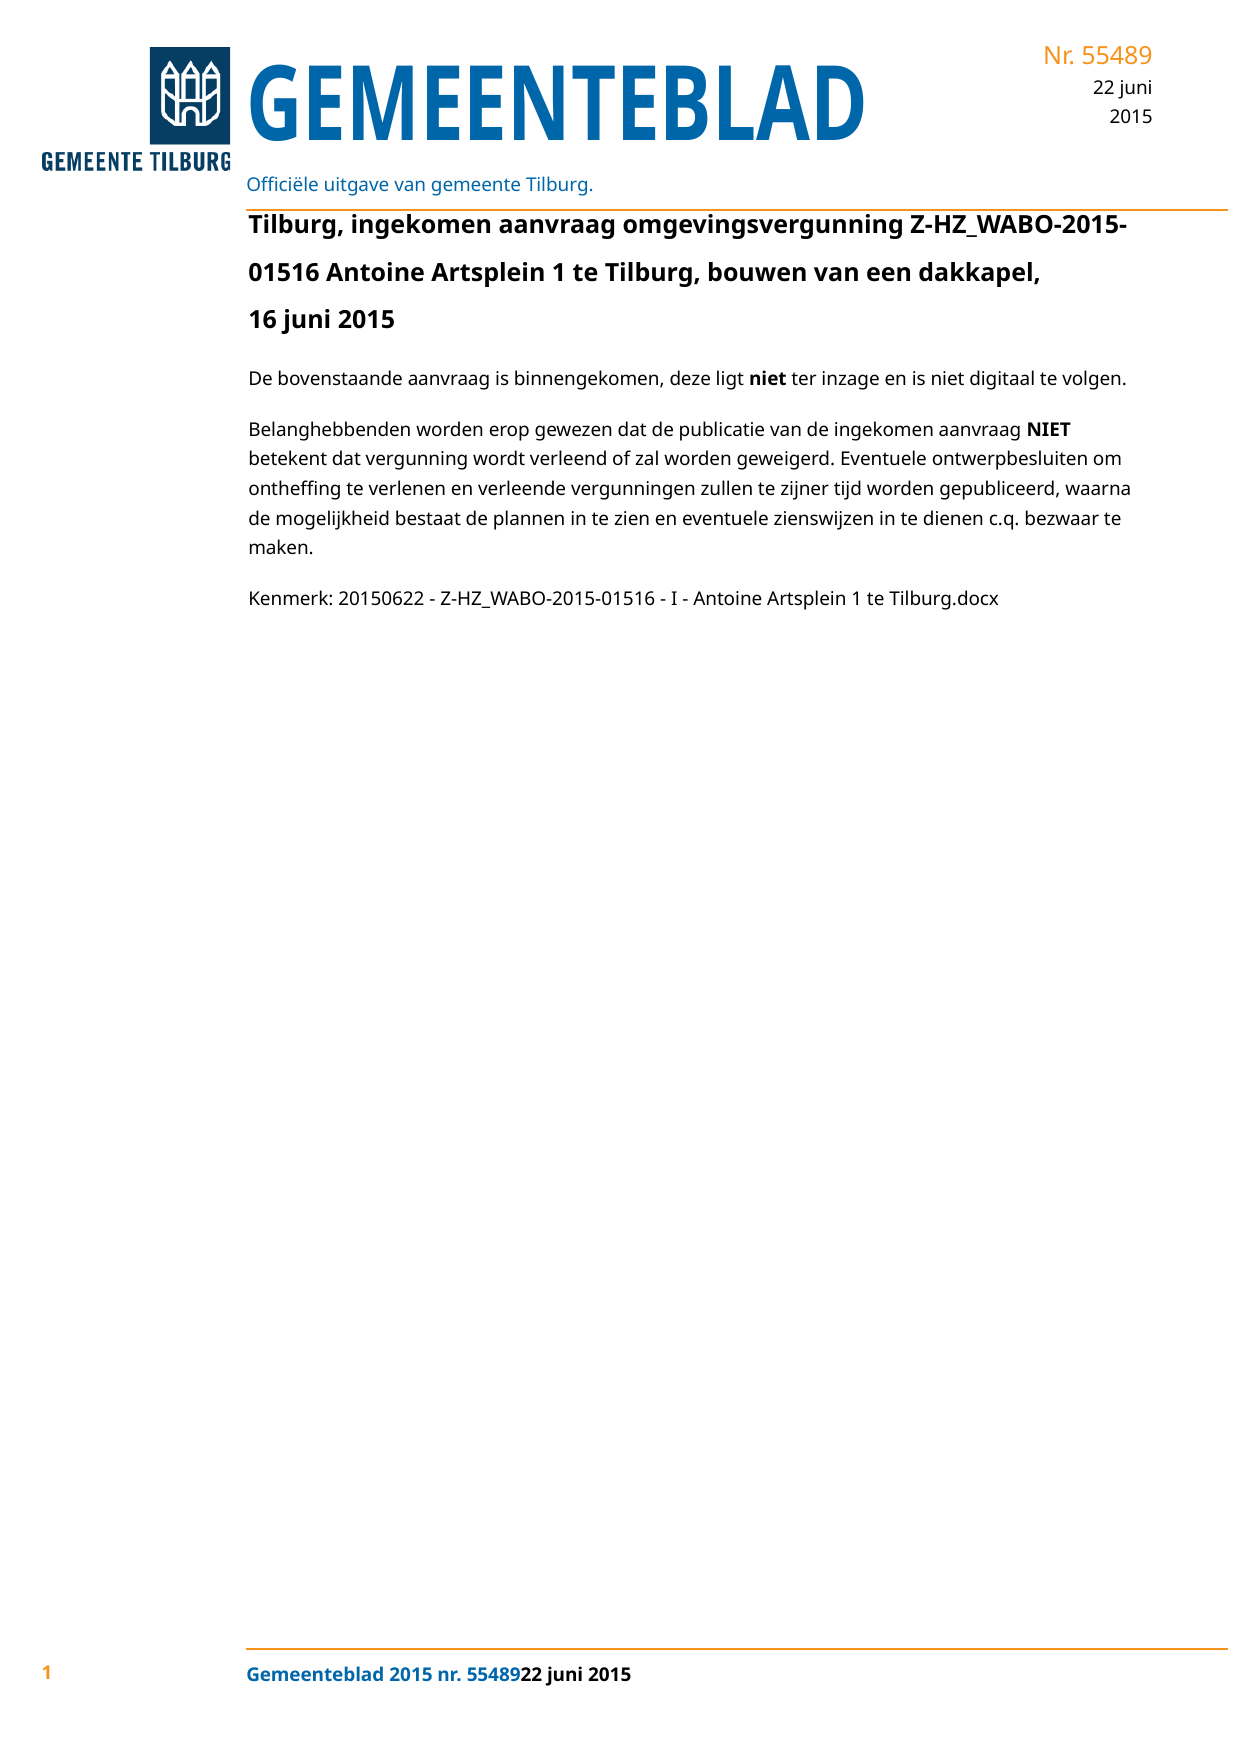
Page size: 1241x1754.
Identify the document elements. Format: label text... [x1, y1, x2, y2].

text Kenmerk: 20150622 - Z-HZ_WABO-2015-01516 - I - Antoine Artsplein 1 te Tilburg.docx [248, 585, 1152, 610]
picture [41, 47, 231, 172]
text Belanghebbenden worden erop gewezen dat de publicatie van de ingekomen aanvraag NIET betekent dat vergunning wordt verleend of zal worden geweigerd. Eventuele ontwerpbesluiten om ontheffing te verlenen en verleende vergunningen zullen te zijner tijd worden gepubliceerd, waarna de mogelijkheid bestaat de plannen in te zien en eventuele zienswijzen in te dienen c.q. bezwaar te maken. [248, 416, 1152, 560]
text De bovenstaande aanvraag is binnengekomen, deze ligt niet ter inzage en is niet digitaal te volgen. [248, 366, 1152, 391]
text Tilburg, ingekomen aanvraag omgevingsvergunning Z-HZ_WABO-2015-01516 Antoine Artsplein 1 te Tilburg, bouwen van een dakkapel, 16 juni 2015 [248, 211, 1152, 336]
